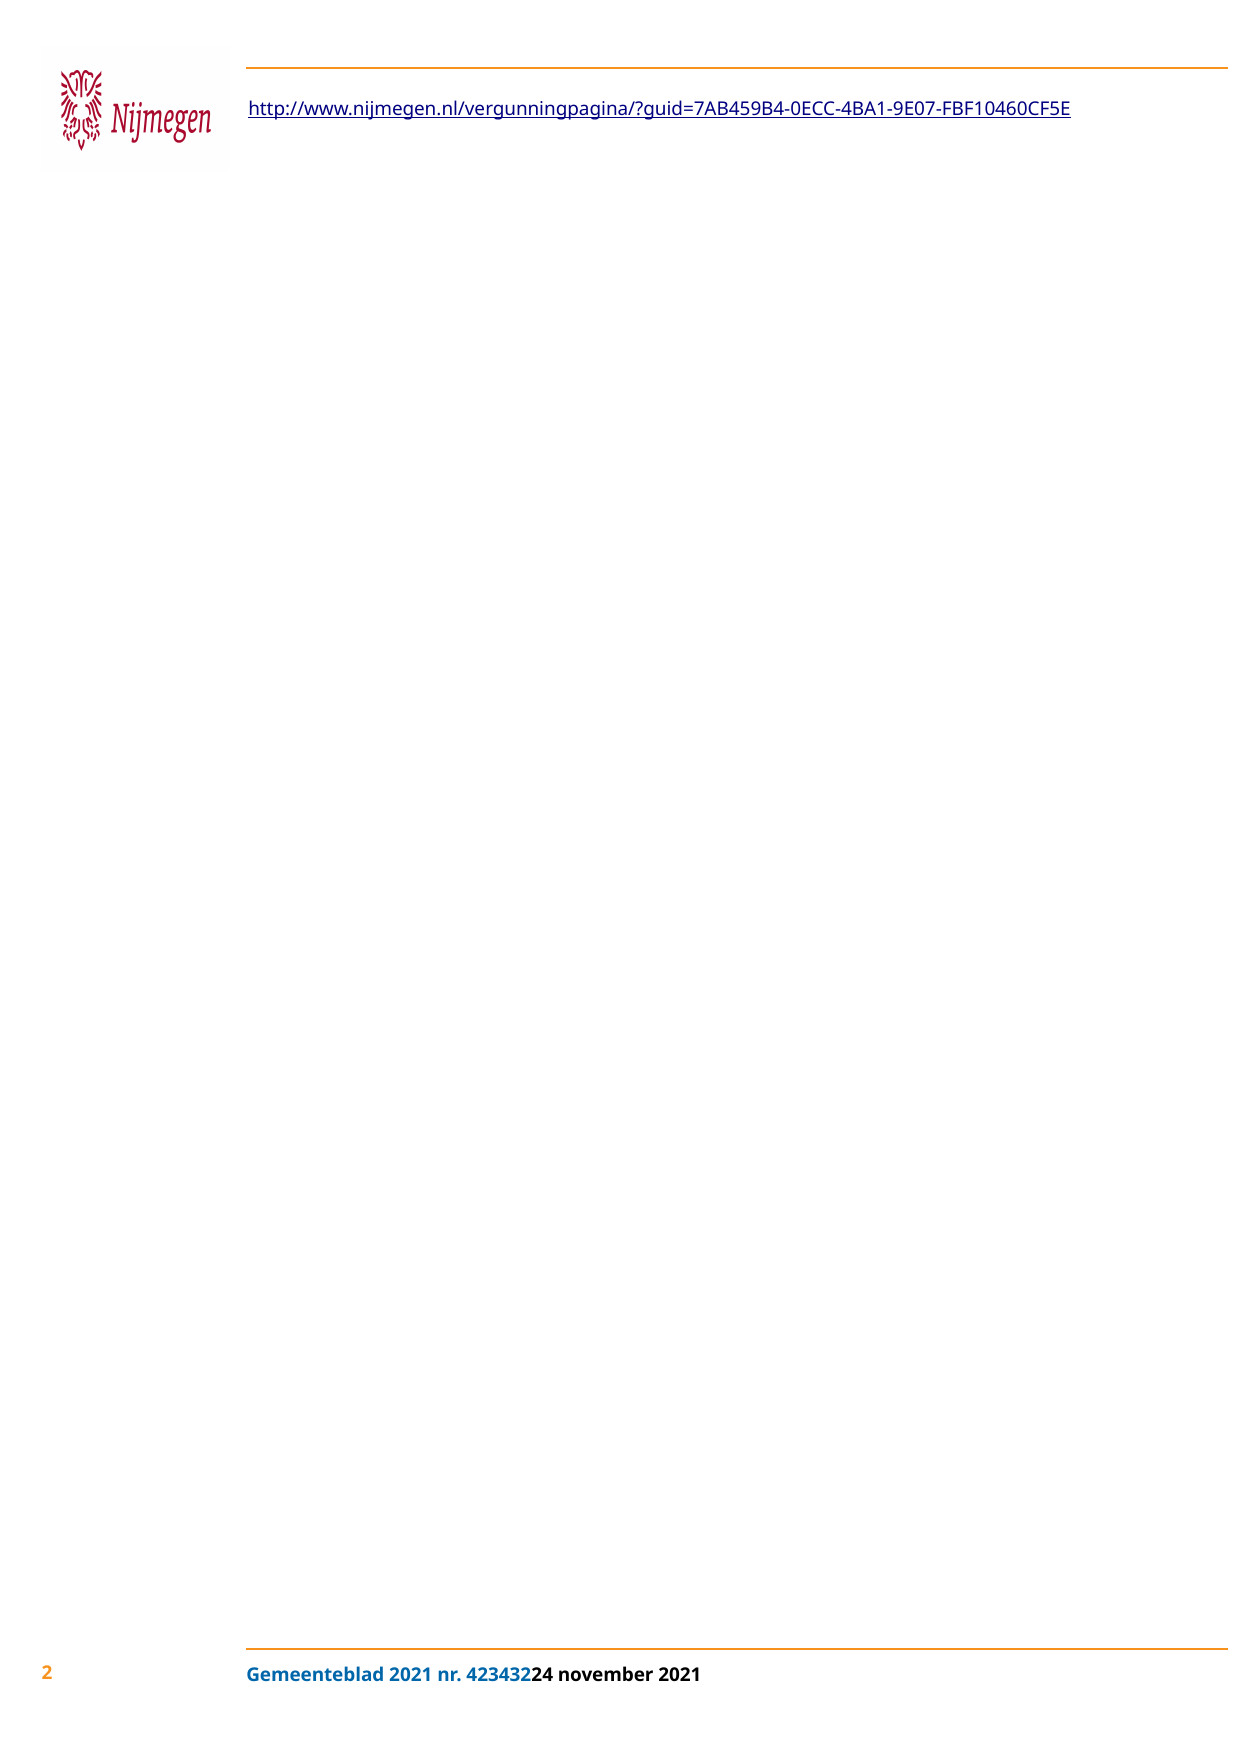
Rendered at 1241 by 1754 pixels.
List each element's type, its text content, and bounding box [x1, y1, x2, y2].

text http://www.nijmegen.nl/vergunningpagina/?guid=7AB459B4-0ECC-4BA1-9E07-FBF10460CF5E [248, 95, 1152, 121]
picture [41, 47, 231, 172]
